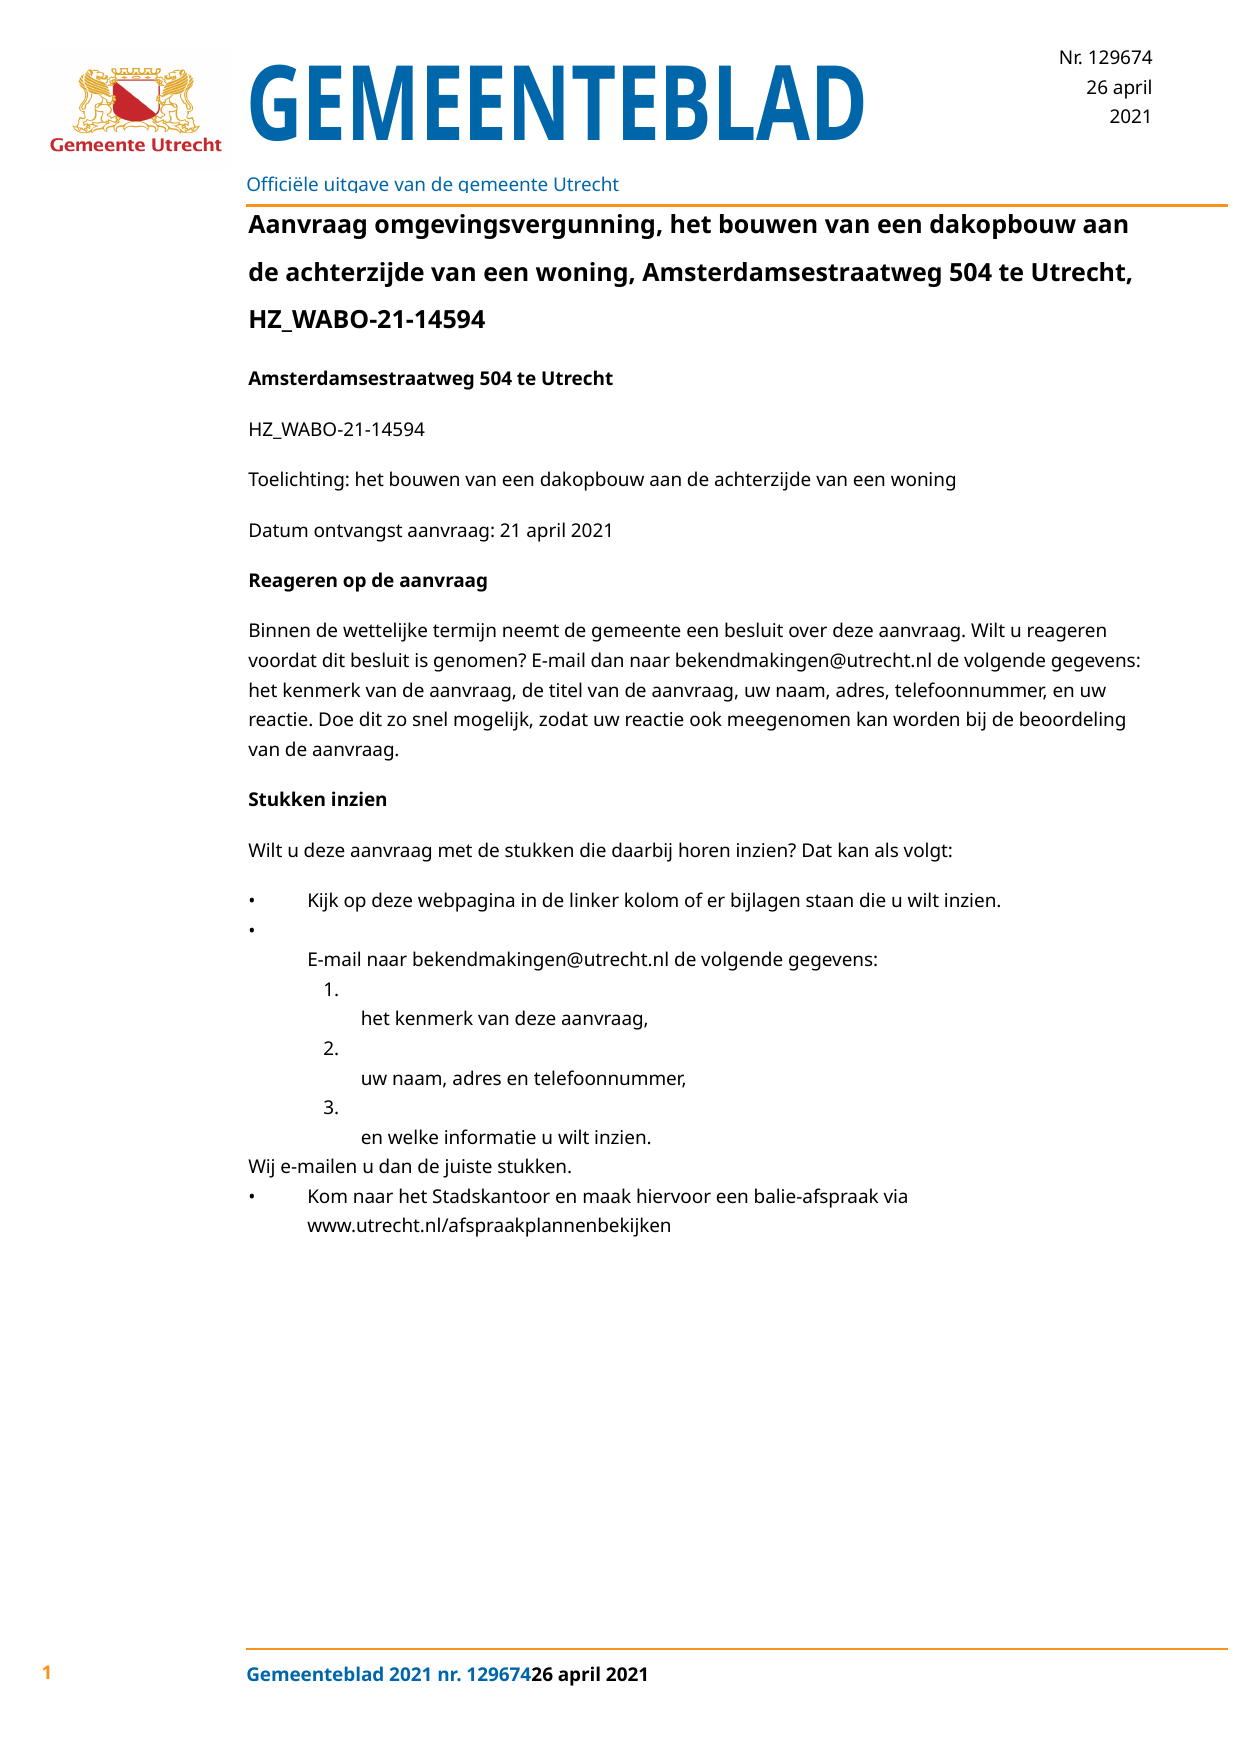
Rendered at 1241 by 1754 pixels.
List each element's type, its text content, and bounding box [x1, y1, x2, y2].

text Amsterdamsestraatweg 504 te Utrecht [248, 366, 1152, 391]
list uw naam, adres en telefoonnummer, [323, 1065, 1152, 1090]
list en welke informatie u wilt inzien. [323, 1124, 1152, 1149]
text Wilt u deze aanvraag met de stukken die daarbij horen inzien? Dat kan als volgt: [248, 837, 1152, 862]
text Binnen de wettelijke termijn neemt de gemeente een besluit over deze aanvraag. Wilt u reageren voordat dit besluit is genomen? E-mail dan naar bekendmakingen@utrecht.nl de volgende gegevens: het kenmerk van de aanvraag, de titel van de aanvraag, uw naam, adres, telefoonnummer, en uw reactie. Doe dit zo snel mogelijk, zodat uw reactie ook meegenomen kan worden bij de beoordeling van de aanvraag. [248, 618, 1152, 762]
list Kijk op deze webpagina in de linker kolom of er bijlagen staan die u wilt inzien. [248, 887, 1152, 913]
list Kom naar het Stadskantoor en maak hiervoor een balie-afspraak via www.utrecht.nl/afspraakplannenbekijken [248, 1183, 1152, 1238]
text Toelichting: het bouwen van een dakopbouw aan de achterzijde van een woning [248, 466, 1152, 492]
text Reageren op de aanvraag [248, 567, 1152, 593]
text Datum ontvangst aanvraag: 21 april 2021 [248, 517, 1152, 542]
text Stukken inzien [248, 786, 1152, 812]
picture [41, 47, 231, 172]
text Wij e-mailen u dan de juiste stukken. [248, 1153, 1152, 1179]
list het kenmerk van deze aanvraag, [323, 1006, 1152, 1031]
text HZ_WABO-21-14594 [248, 416, 1152, 442]
text Aanvraag omgevingsvergunning, het bouwen van een dakopbouw aan de achterzijde van een woning, Amsterdamsestraatweg 504 te Utrecht, HZ_WABO-21-14594 [248, 207, 1152, 336]
list E-mail naar bekendmakingen@utrecht.nl de volgende gegevens: [248, 946, 1152, 972]
